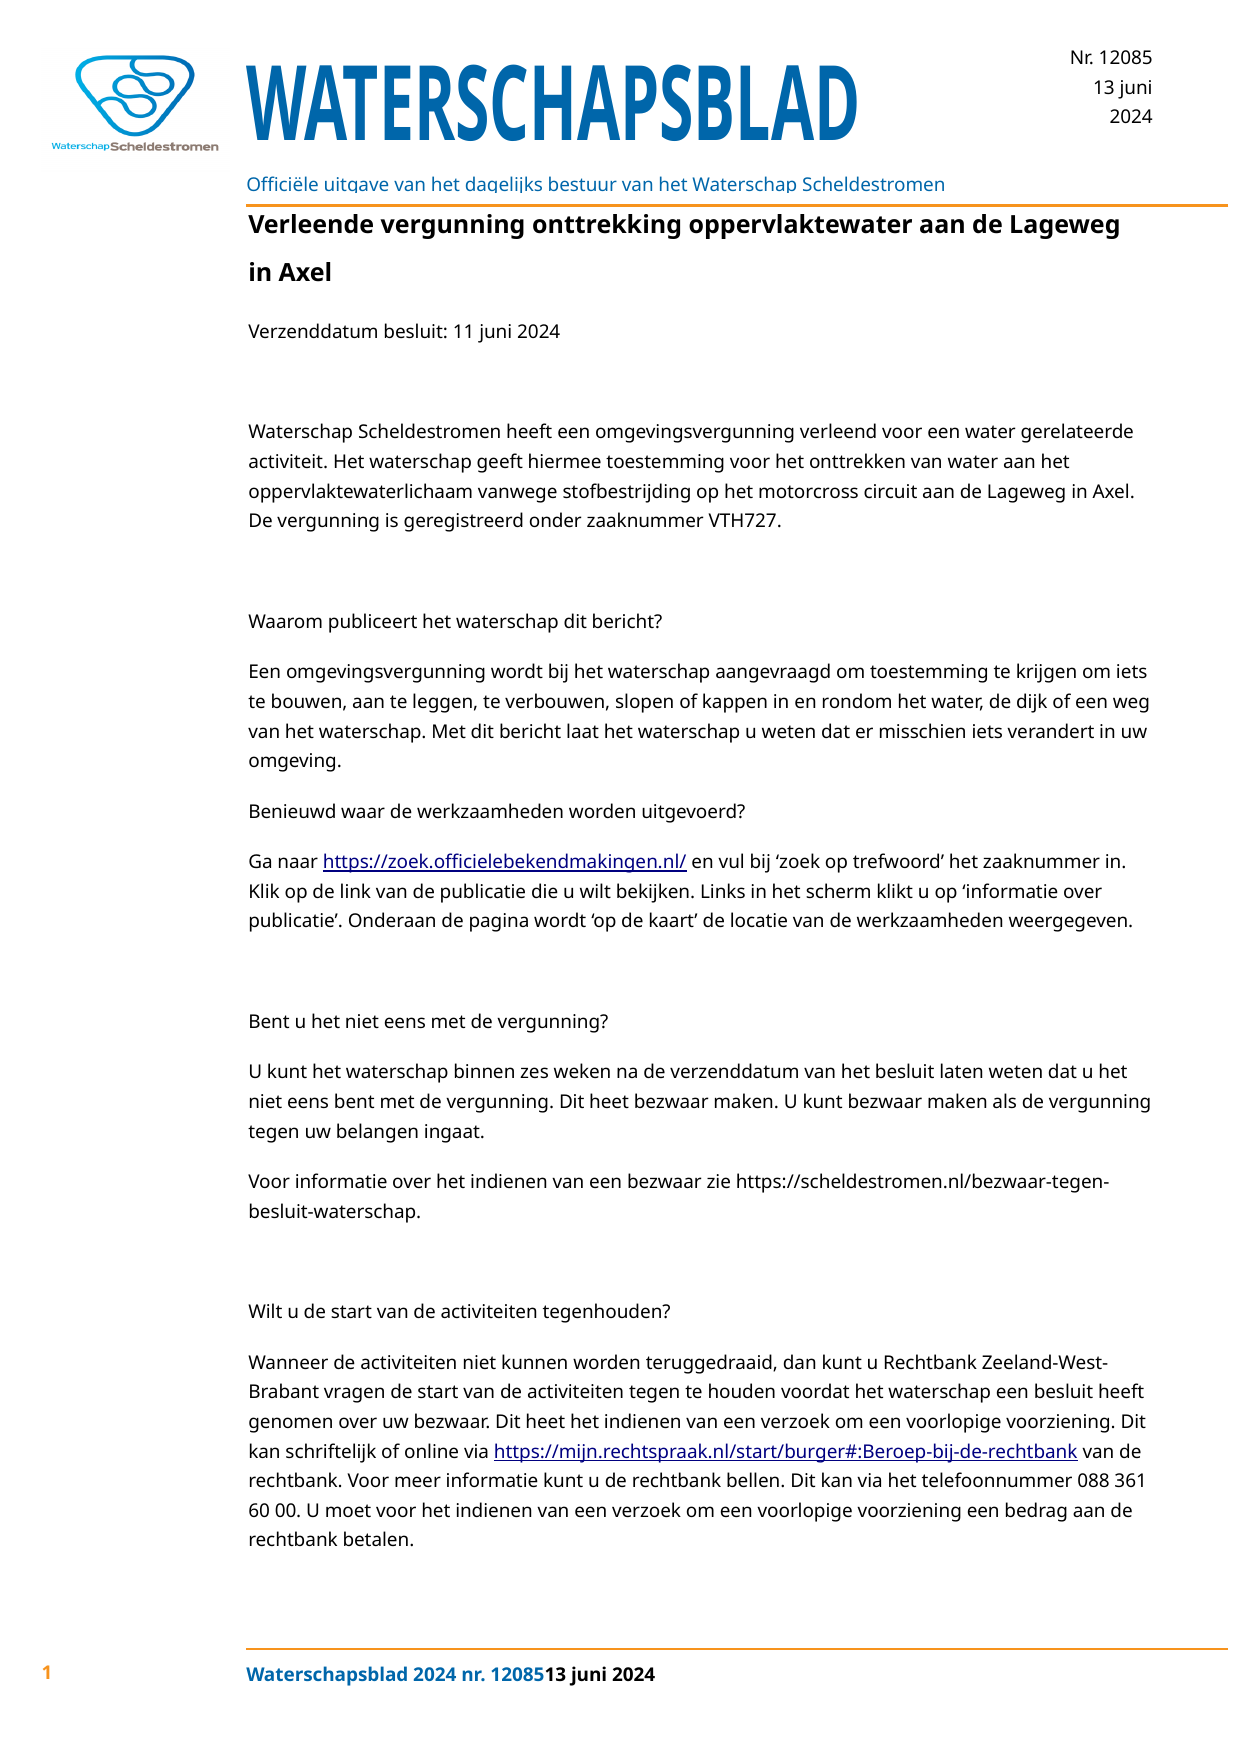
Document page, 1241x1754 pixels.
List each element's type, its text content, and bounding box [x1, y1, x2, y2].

text Verleende vergunning onttrekking oppervlaktewater aan de Lageweg in Axel [248, 207, 1152, 288]
text Voor informatie over het indienen van een bezwaar zie https://scheldestromen.nl/bezwaar-tegen-besluit-waterschap. [248, 1168, 1152, 1224]
text Waarom publiceert het waterschap dit bericht? [248, 608, 1152, 634]
text Benieuwd waar de werkzaamheden worden uitgevoerd? [248, 798, 1152, 824]
text Wilt u de start van de activiteiten tegenhouden? [248, 1299, 1152, 1324]
text Wanneer de activiteiten niet kunnen worden teruggedraaid, dan kunt u Rechtbank Zeeland-West-Brabant vragen de start van de activiteiten tegen te houden voordat het waterschap een besluit heeft genomen over uw bezwaar. Dit heet het indienen van een verzoek om een voorlopige voorziening. Dit kan schriftelijk of online via https://mijn.rechtspraak.nl/start/burger#:Beroep-bij-de-rechtbank van de rechtbank. Voor meer informatie kunt u de rechtbank bellen. Dit kan via het telefoonnummer 088 361 60 00. U moet voor het indienen van een verzoek om een voorlopige voorziening een bedrag aan de rechtbank betalen. [248, 1349, 1152, 1552]
text Een omgevingsvergunning wordt bij het waterschap aangevraagd om toestemming te krijgen om iets te bouwen, aan te leggen, te verbouwen, slopen of kappen in en rondom het water, de dijk of een weg van het waterschap. Met dit bericht laat het waterschap u weten dat er misschien iets verandert in uw omgeving. [248, 659, 1152, 773]
text Bent u het niet eens met de vergunning? [248, 1008, 1152, 1034]
picture [41, 47, 231, 172]
text Ga naar https://zoek.officielebekendmakingen.nl/ en vul bij ‘zoek op trefwoord’ het zaaknummer in. Klik op de link van de publicatie die u wilt bekijken. Links in het scherm klikt u op ‘informatie over publicatie’. Onderaan de pagina wordt ‘op de kaart’ de locatie van de werkzaamheden weergegeven. [248, 848, 1152, 933]
text U kunt het waterschap binnen zes weken na de verzenddatum van het besluit laten weten dat u het niet eens bent met de vergunning. Dit heet bezwaar maken. U kunt bezwaar maken als de vergunning tegen uw belangen ingaat. [248, 1059, 1152, 1144]
text Verzenddatum besluit: 11 juni 2024 [248, 318, 1152, 344]
text Waterschap Scheldestromen heeft een omgevingsvergunning verleend voor een water gerelateerde activiteit. Het waterschap geeft hiermee toestemming voor het onttrekken van water aan het oppervlaktewaterlichaam vanwege stofbestrijding op het motorcross circuit aan de Lageweg in Axel. De vergunning is geregistreerd onder zaaknummer VTH727. [248, 419, 1152, 533]
